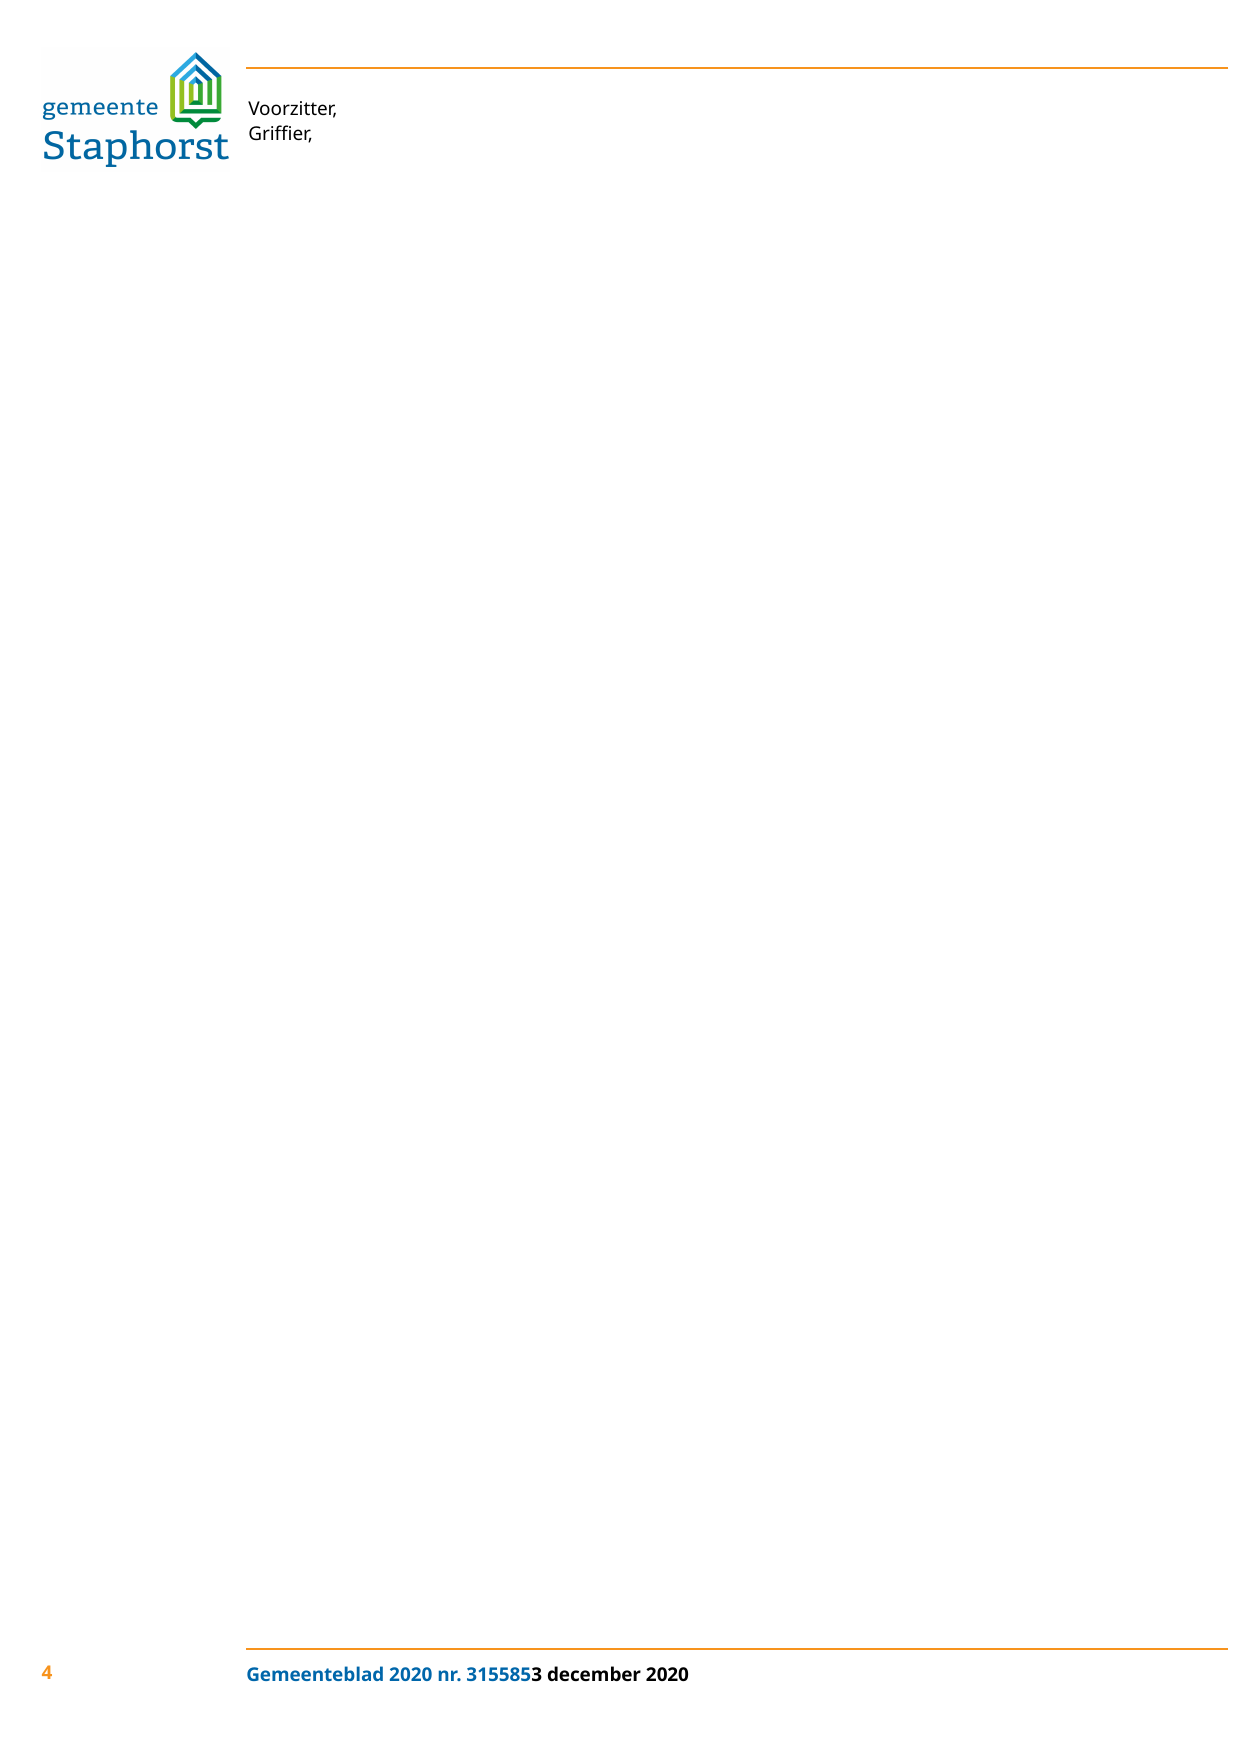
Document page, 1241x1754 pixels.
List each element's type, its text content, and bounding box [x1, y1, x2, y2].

picture [41, 47, 231, 172]
text Voorzitter, [248, 95, 1152, 121]
text Griffier, [248, 121, 1152, 146]
